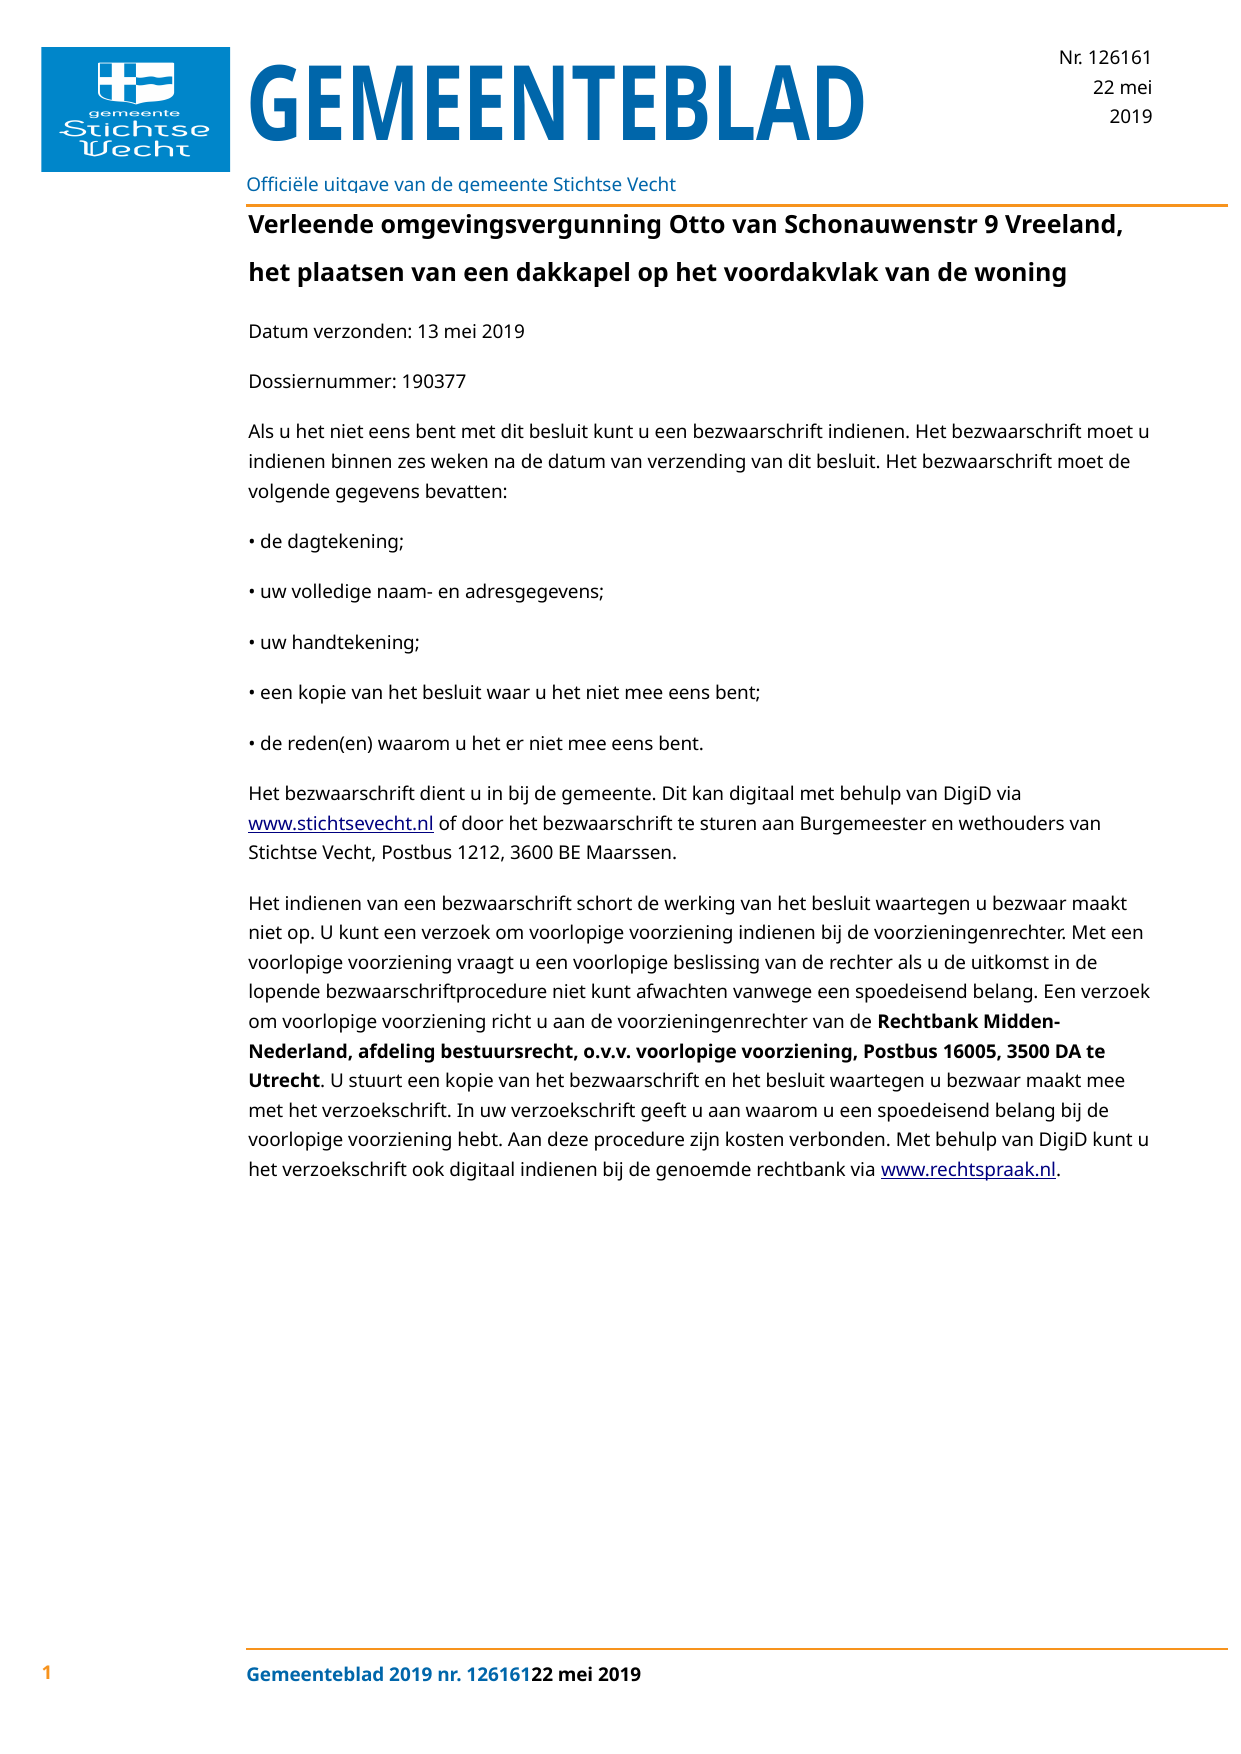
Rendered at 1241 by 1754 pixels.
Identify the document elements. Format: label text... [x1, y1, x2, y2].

text Het bezwaarschrift dient u in bij de gemeente. Dit kan digitaal met behulp van DigiD via www.stichtsevecht.nl of door het bezwaarschrift te sturen aan Burgemeester en wethouders van Stichtse Vecht, Postbus 1212, 3600 BE Maarssen. [248, 780, 1152, 865]
text Als u het niet eens bent met dit besluit kunt u een bezwaarschrift indienen. Het bezwaarschrift moet u indienen binnen zes weken na de datum van verzending van dit besluit. Het bezwaarschrift moet de volgende gegevens bevatten: [248, 419, 1152, 504]
text Verleende omgevingsvergunning Otto van Schonauwenstr 9 Vreeland, het plaatsen van een dakkapel op het voordakvlak van de woning [248, 207, 1152, 288]
text • uw volledige naam- en adresgegevens; [248, 579, 1152, 604]
picture [99, 63, 135, 101]
text • een kopie van het besluit waar u het niet mee eens bent; [248, 679, 1152, 705]
text Het indienen van een bezwaarschrift schort de werking van het besluit waartegen u bezwaar maakt niet op. U kunt een verzoek om voorlopige voorziening indienen bij de voorzieningenrechter. Met een voorlopige voorziening vraagt u een voorlopige beslissing van de rechter als u de uitkomst in de lopende bezwaarschriftprocedure niet kunt afwachten vanwege een spoedeisend belang. Een verzoek om voorlopige voorziening richt u aan de voorzieningenrechter van de Rechtbank Midden-Nederland, afdeling bestuursrecht, o.v.v. voorlopige voorziening, Postbus 16005, 3500 DA te Utrecht. U stuurt een kopie van het bezwaarschrift en het besluit waartegen u bezwaar maakt mee met het verzoekschrift. In uw verzoekschrift geeft u aan waarom u een spoedeisend belang bij de voorlopige voorziening hebt. Aan deze procedure zijn kosten verbonden. Met behulp van DigiD kunt u het verzoekschrift ook digitaal indienen bij de genoemde rechtbank via www.rechtspraak.nl. [248, 890, 1152, 1182]
text • de reden(en) waarom u het er niet mee eens bent. [248, 730, 1152, 756]
text Datum verzonden: 13 mei 2019 [248, 318, 1152, 344]
text • uw handtekening; [248, 629, 1152, 655]
picture [137, 63, 174, 103]
text • de dagtekening; [248, 528, 1152, 554]
text Dossiernummer: 190377 [248, 368, 1152, 394]
